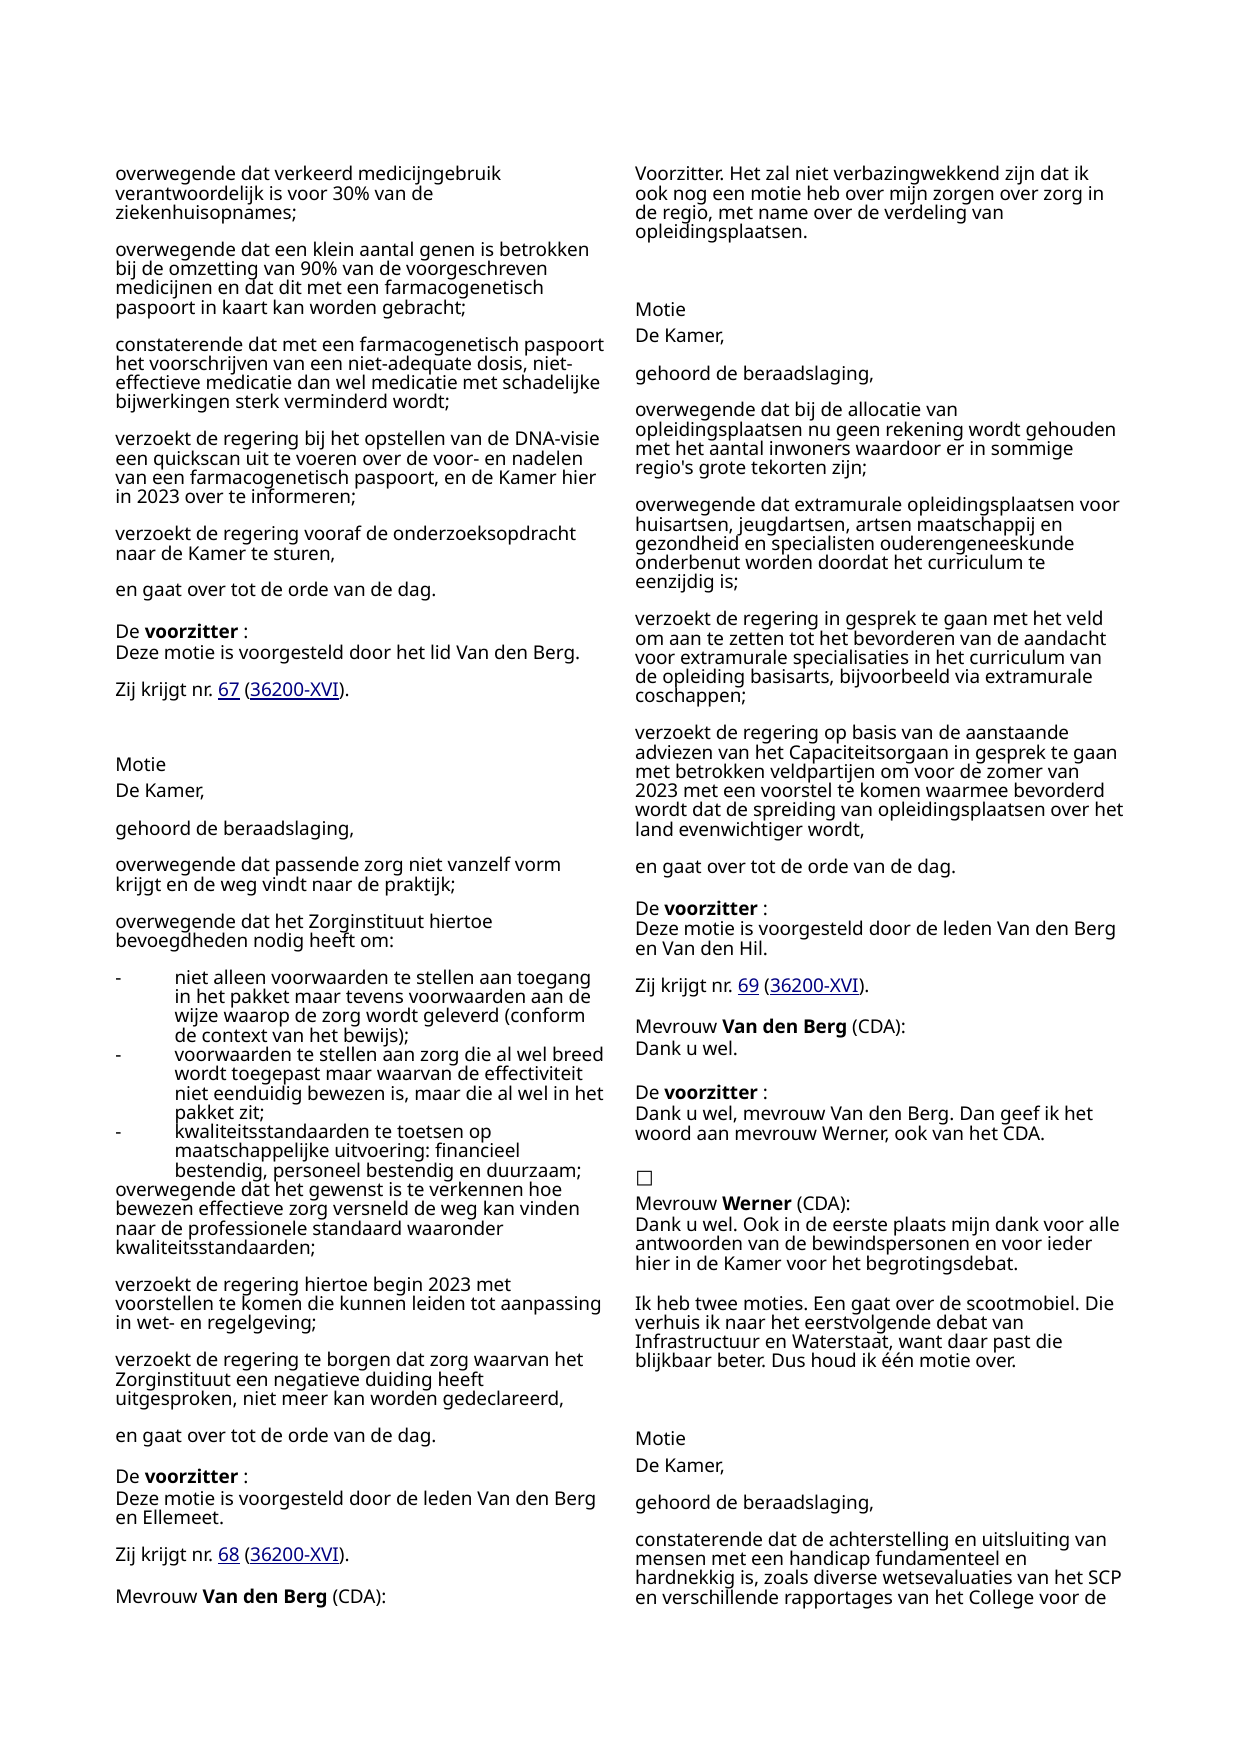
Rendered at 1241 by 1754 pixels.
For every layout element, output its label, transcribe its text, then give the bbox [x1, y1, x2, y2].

text De Kamer, [635, 1457, 1125, 1476]
text overwegende dat verkeerd medicijngebruik verantwoordelijk is voor 30% van de ziekenhuisopnames; [115, 165, 605, 223]
text en gaat over tot de orde van de dag. [635, 858, 1125, 877]
text overwegende dat het gewenst is te verkennen hoe bewezen effectieve zorg versneld de weg kan vinden naar de professionele standaard waaronder kwaliteitsstandaarden; [115, 1181, 605, 1258]
text Mevrouw Werner (CDA): [635, 1190, 1125, 1216]
text Zij krijgt nr. 68 (36200-XVI). [115, 1546, 605, 1565]
text verzoekt de regering op basis van de aanstaande adviezen van het Capaciteitsorgaan in gesprek te gaan met betrokken veldpartijen om voor de zomer van 2023 met een voorstel te komen waarmee bevorderd wordt dat de spreiding van opleidingsplaatsen over het land evenwichtiger wordt, [635, 724, 1125, 840]
text Dank u wel. [635, 1039, 1125, 1059]
text Voorzitter. Het zal niet verbazingwekkend zijn dat ik ook nog een motie heb over mijn zorgen over zorg in de regio, met name over de verdeling van opleidingsplaatsen. [635, 165, 1125, 242]
text De voorzitter : [635, 895, 1125, 920]
text Motie [635, 296, 1125, 322]
text verzoekt de regering in gesprek te gaan met het veld om aan te zetten tot het bevorderen van de aandacht voor extramurale specialisaties in het curriculum van de opleiding basisarts, bijvoorbeeld via extramurale coschappen; [635, 610, 1125, 707]
text De voorzitter : [115, 1464, 605, 1489]
text De Kamer, [115, 782, 605, 802]
text overwegende dat het Zorginstituut hiertoe bevoegdheden nodig heeft om: [115, 913, 605, 951]
text Deze motie is voorgesteld door het lid Van den Berg. [115, 644, 605, 663]
text constaterende dat met een farmacogenetisch paspoort het voorschrijven van een niet-adequate dosis, niet-effectieve medicatie dan wel medicatie met schadelijke bijwerkingen sterk verminderd wordt; [115, 336, 605, 413]
text verzoekt de regering vooraf de onderzoeksopdracht naar de Kamer te sturen, [115, 525, 605, 564]
text overwegende dat passende zorg niet vanzelf vorm krijgt en de weg vindt naar de praktijk; [115, 856, 605, 895]
text Motie [115, 751, 605, 777]
text gehoord de beraadslaging, [635, 1494, 1125, 1513]
text Dank u wel, mevrouw Van den Berg. Dan geef ik het woord aan mevrouw Werner, ook van het CDA. [635, 1105, 1125, 1144]
text Mevrouw Van den Berg (CDA): [115, 1583, 605, 1608]
text constaterende dat de achterstelling en uitsluiting van mensen met een handicap fundamenteel en hardnekkig is, zoals diverse wetsevaluaties van het SCP en verschillende rapportages van het College voor de [635, 1531, 1125, 1608]
text overwegende dat een klein aantal genen is betrokken bij de omzetting van 90% van de voorgeschreven medicijnen en dat dit met een farmacogenetisch paspoort in kaart kan worden gebracht; [115, 241, 605, 318]
text en gaat over tot de orde van de dag. [115, 581, 605, 601]
text overwegende dat extramurale opleidingsplaatsen voor huisartsen, jeugdartsen, artsen maatschappij en gezondheid en specialisten ouderengeneeskunde onderbenut worden doordat het curriculum te eenzijdig is; [635, 496, 1125, 593]
text Zij krijgt nr. 69 (36200-XVI). [635, 977, 1125, 996]
text De voorzitter : [115, 618, 605, 644]
text ⬜ [635, 1165, 1125, 1190]
text verzoekt de regering hiertoe begin 2023 met voorstellen te komen die kunnen leiden tot aanpassing in wet- en regelgeving; [115, 1276, 605, 1333]
text De Kamer, [635, 327, 1125, 347]
text Ik heb twee moties. Een gaat over de scootmobiel. Die verhuis ik naar het eerstvolgende debat van Infrastructuur en Waterstaat, want daar past die blijkbaar beter. Dus houd ik één motie over. [635, 1295, 1125, 1372]
text verzoekt de regering bij het opstellen van de DNA-visie een quickscan uit te voeren over de voor- en nadelen van een farmacogenetisch paspoort, en de Kamer hier in 2023 over te informeren; [115, 430, 605, 507]
text verzoekt de regering te borgen dat zorg waarvan het Zorginstituut een negatieve duiding heeft uitgesproken, niet meer kan worden gedeclareerd, [115, 1351, 605, 1409]
text Mevrouw Van den Berg (CDA): [635, 1014, 1125, 1039]
text Deze motie is voorgesteld door de leden Van den Berg en Ellemeet. [115, 1489, 605, 1528]
text Motie [635, 1425, 1125, 1451]
text Zij krijgt nr. 67 (36200-XVI). [115, 681, 605, 700]
text gehoord de beraadslaging, [115, 819, 605, 839]
text De voorzitter : [635, 1079, 1125, 1105]
text en gaat over tot de orde van de dag. [115, 1427, 605, 1446]
text Deze motie is voorgesteld door de leden Van den Berg en Van den Hil. [635, 920, 1125, 959]
text Dank u wel. Ook in de eerste plaats mijn dank voor alle antwoorden van de bewindspersonen en voor ieder hier in de Kamer voor het begrotingsdebat. [635, 1216, 1125, 1274]
list kwaliteitsstandaarden te toetsen op maatschappelijke uitvoering: financieel bestendig, personeel bestendig en duurzaam; [115, 1123, 605, 1181]
list niet alleen voorwaarden te stellen aan toegang in het pakket maar tevens voorwaarden aan de wijze waarop de zorg wordt geleverd (conform de context van het bewijs); [115, 969, 605, 1046]
list voorwaarden te stellen aan zorg die al wel breed wordt toegepast maar waarvan de effectiviteit niet eenduidig bewezen is, maar die al wel in het pakket zit; [115, 1046, 605, 1123]
text overwegende dat bij de allocatie van opleidingsplaatsen nu geen rekening wordt gehouden met het aantal inwoners waardoor er in sommige regio's grote tekorten zijn; [635, 401, 1125, 478]
text gehoord de beraadslaging, [635, 364, 1125, 384]
